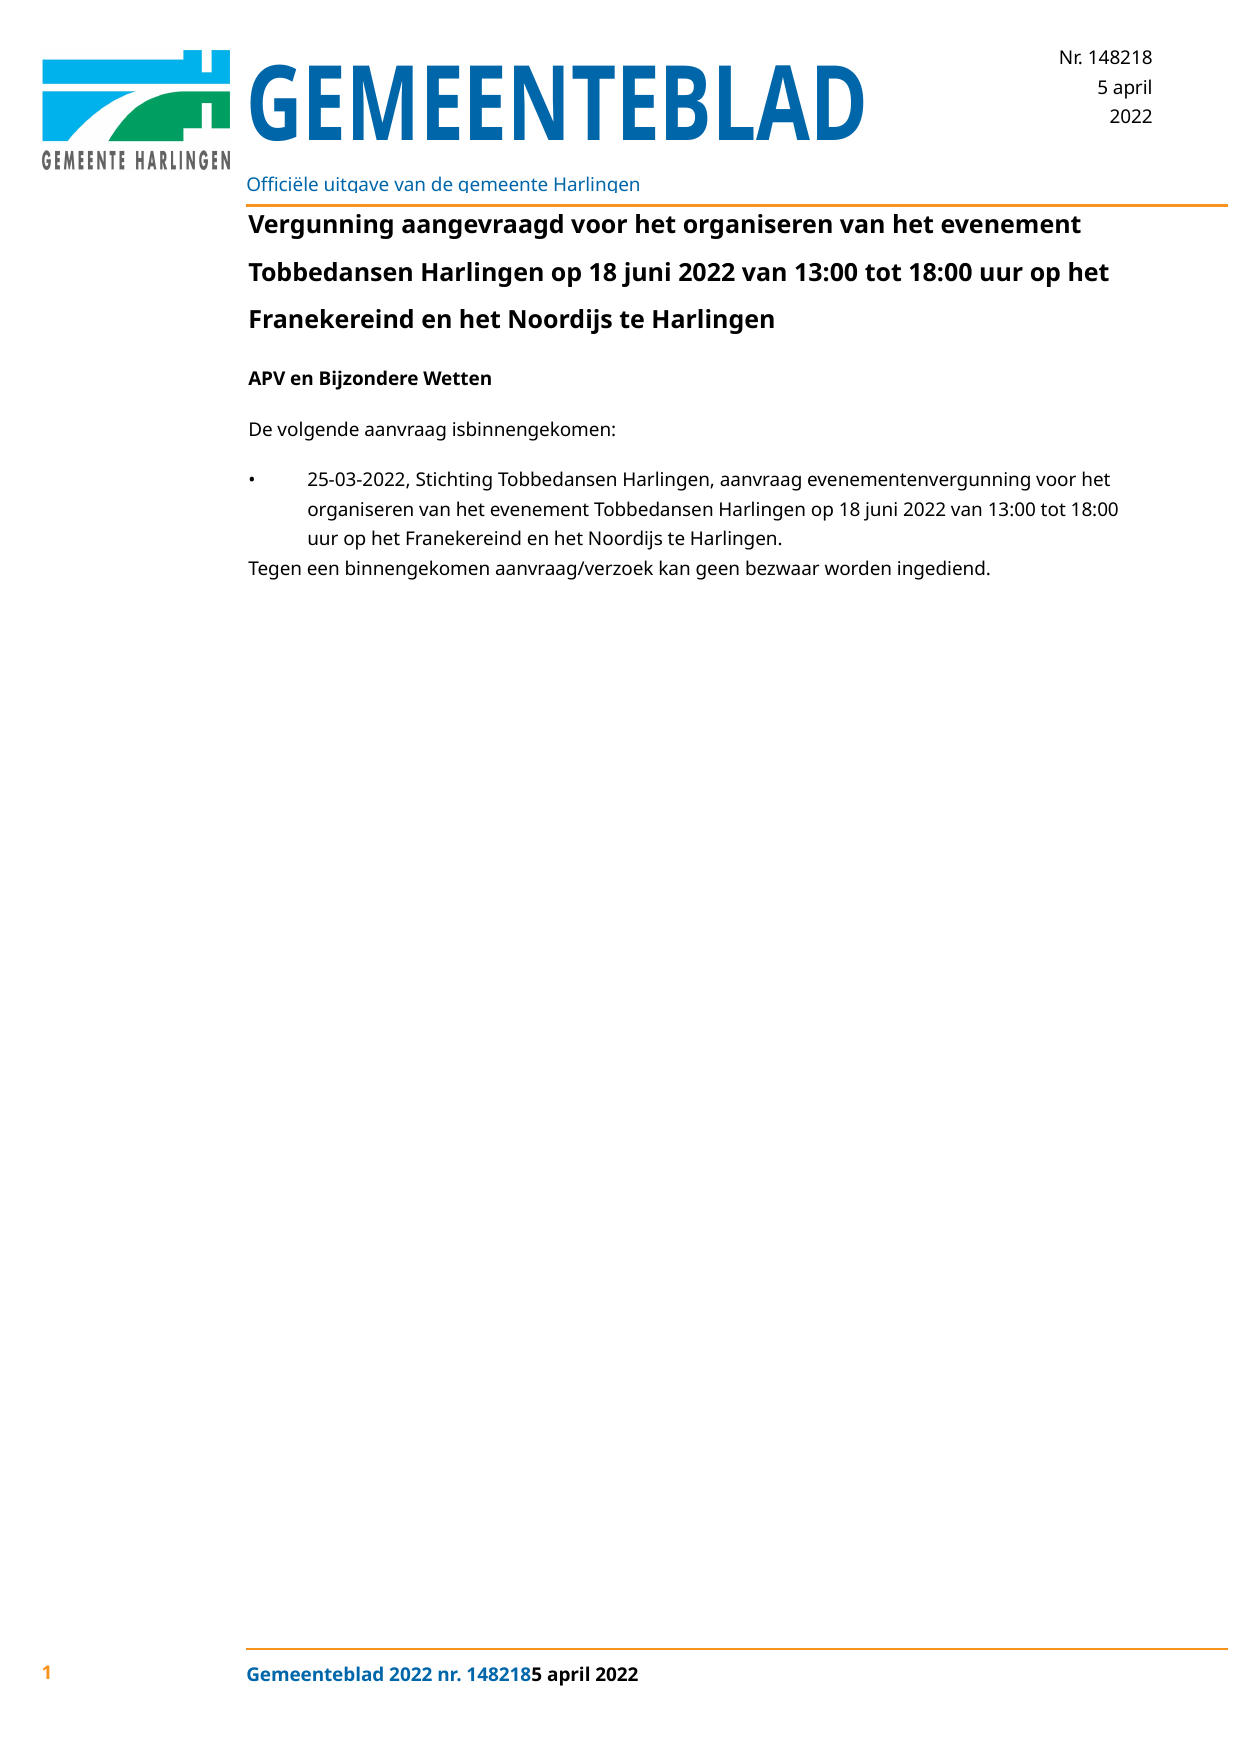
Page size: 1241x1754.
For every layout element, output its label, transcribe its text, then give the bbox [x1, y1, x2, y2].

text Vergunning aangevraagd voor het organiseren van het evenement Tobbedansen Harlingen op 18 juni 2022 van 13:00 tot 18:00 uur op het Franekereind en het Noordijs te Harlingen [248, 207, 1152, 336]
text APV en Bijzondere Wetten [248, 366, 1152, 391]
text Tegen een binnengekomen aanvraag/verzoek kan geen bezwaar worden ingediend. [248, 555, 1152, 581]
text De volgende aanvraag isbinnengekomen: [248, 416, 1152, 442]
list 25-03-2022, Stichting Tobbedansen Harlingen, aanvraag evenementenvergunning voor het organiseren van het evenement Tobbedansen Harlingen op 18 juni 2022 van 13:00 tot 18:00 uur op het Franekereind en het Noordijs te Harlingen. [248, 466, 1152, 551]
picture [41, 47, 231, 172]
